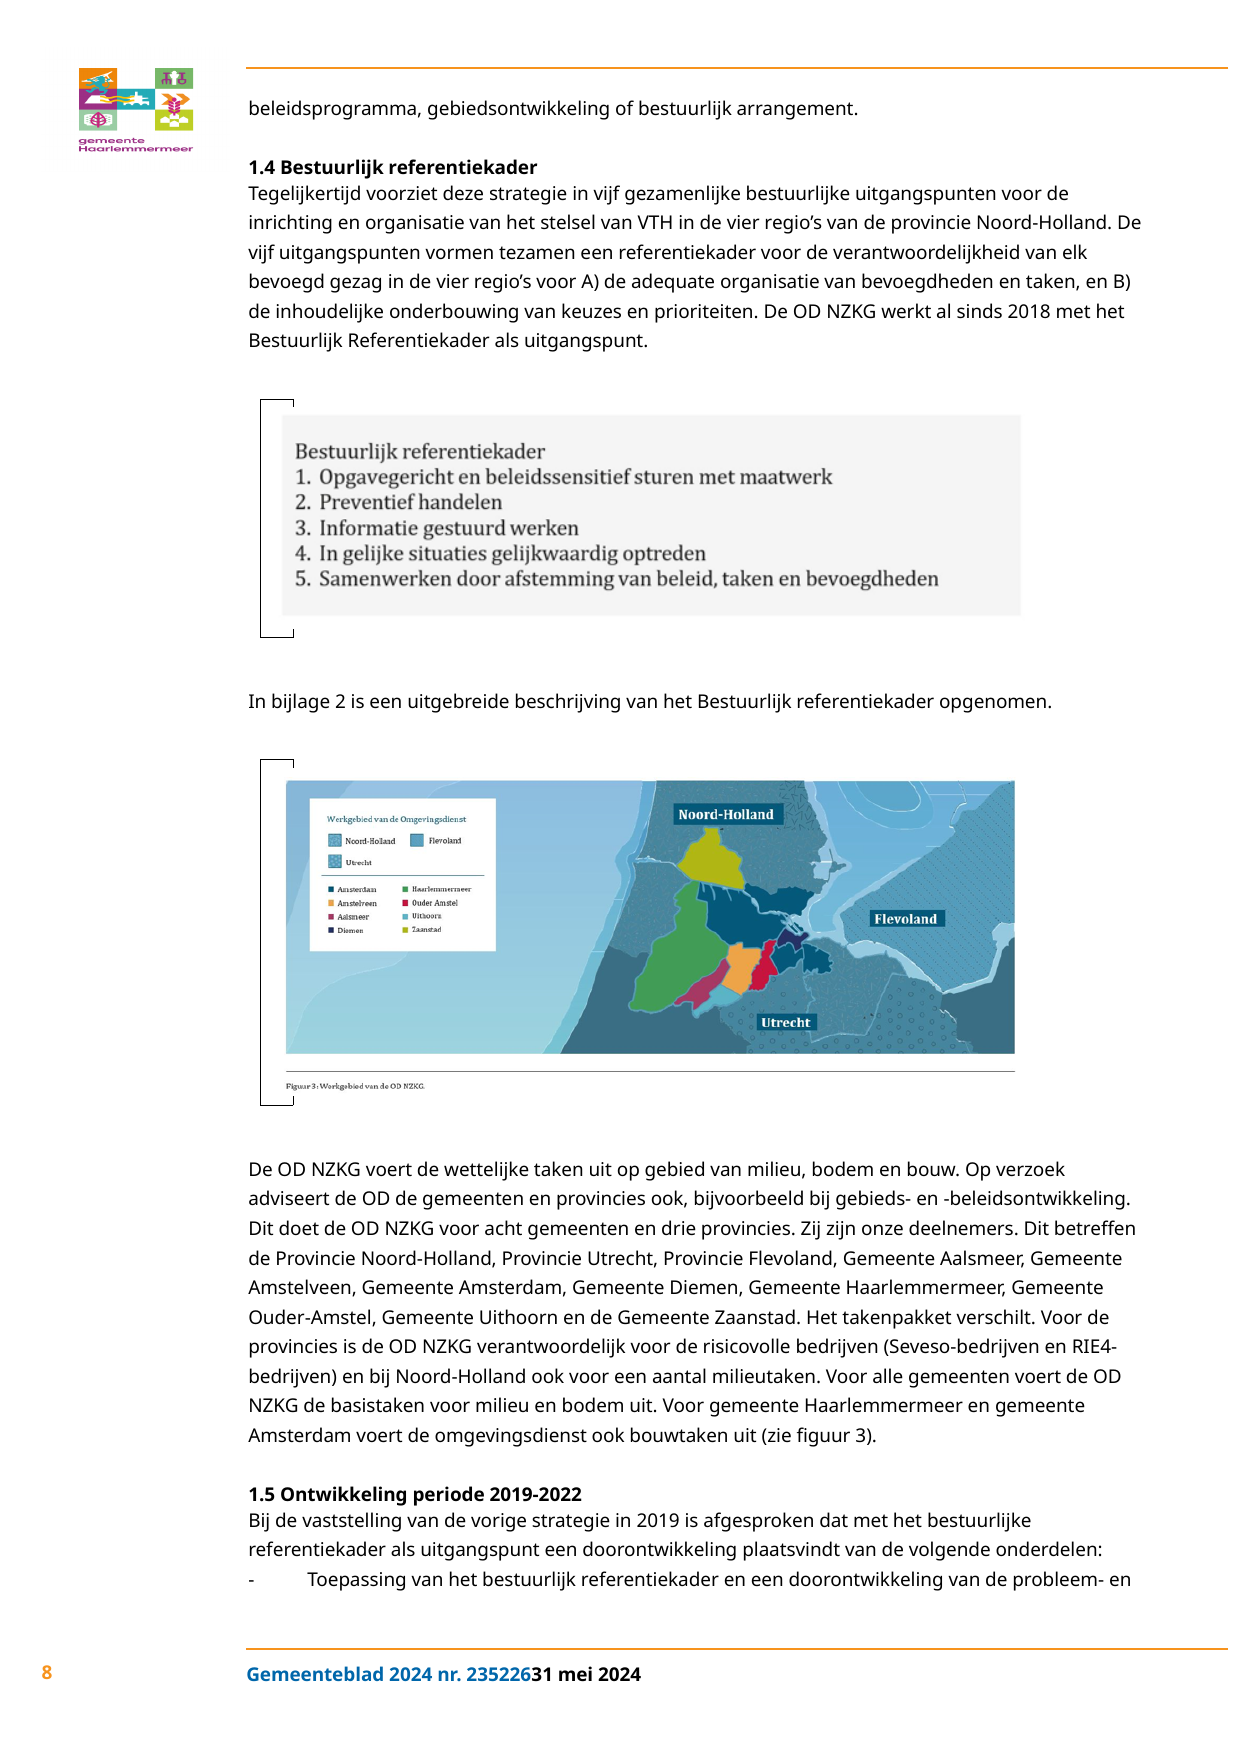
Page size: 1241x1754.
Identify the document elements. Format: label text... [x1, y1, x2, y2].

text beleidsprogramma, gebiedsontwikkeling of bestuurlijk arrangement. [248, 95, 1152, 121]
list Toepassing van het bestuurlijk referentiekader en een doorontwikkeling van de probleem- en [248, 1566, 1152, 1592]
text Bij de vaststelling van de vorige strategie in 2019 is afgesproken dat met het bestuurlijke referentiekader als uitgangspunt een doorontwikkeling plaatsvindt van de volgende onderdelen: [248, 1507, 1152, 1562]
text In bijlage 2 is een uitgebreide beschrijving van het Bestuurlijk referentiekader opgenomen. [248, 688, 1152, 714]
text 1.4 Bestuurlijk referentiekader [248, 154, 1152, 180]
picture [268, 768, 1036, 1096]
picture [268, 407, 1036, 629]
text 1.5 Ontwikkeling periode 2019-2022 [248, 1481, 1152, 1507]
text Tegelijkertijd voorziet deze strategie in vijf gezamenlijke bestuurlijke uitgangspunten voor de inrichting en organisatie van het stelsel van VTH in de vier regio’s van de provincie Noord-Holland. De vijf uitgangspunten vormen tezamen een referentiekader voor de verantwoordelijkheid van elk bevoegd gezag in de vier regio’s voor A) de adequate organisatie van bevoegdheden en taken, en B) de inhoudelijke onderbouwing van keuzes en prioriteiten. De OD NZKG werkt al sinds 2018 met het Bestuurlijk Referentiekader als uitgangspunt. [248, 180, 1152, 353]
text De OD NZKG voert de wettelijke taken uit op gebied van milieu, bodem en bouw. Op verzoek adviseert de OD de gemeenten en provincies ook, bijvoorbeeld bij gebieds- en -beleidsontwikkeling. Dit doet de OD NZKG voor acht gemeenten en drie provincies. Zij zijn onze deelnemers. Dit betreffen de Provincie Noord-Holland, Provincie Utrecht, Provincie Flevoland, Gemeente Aalsmeer, Gemeente Amstelveen, Gemeente Amsterdam, Gemeente Diemen, Gemeente Haarlemmermeer, Gemeente Ouder-Amstel, Gemeente Uithoorn en de Gemeente Zaanstad. Het takenpakket verschilt. Voor de provincies is de OD NZKG verantwoordelijk voor de risicovolle bedrijven (Seveso-bedrijven en RIE4-bedrijven) en bij Noord-Holland ook voor een aantal milieutaken. Voor alle gemeenten voert de OD NZKG de basistaken voor milieu en bodem uit. Voor gemeente Haarlemmermeer en gemeente Amsterdam voert de omgevingsdienst ook bouwtaken uit (zie figuur 3). [248, 1156, 1152, 1448]
picture [41, 47, 231, 172]
